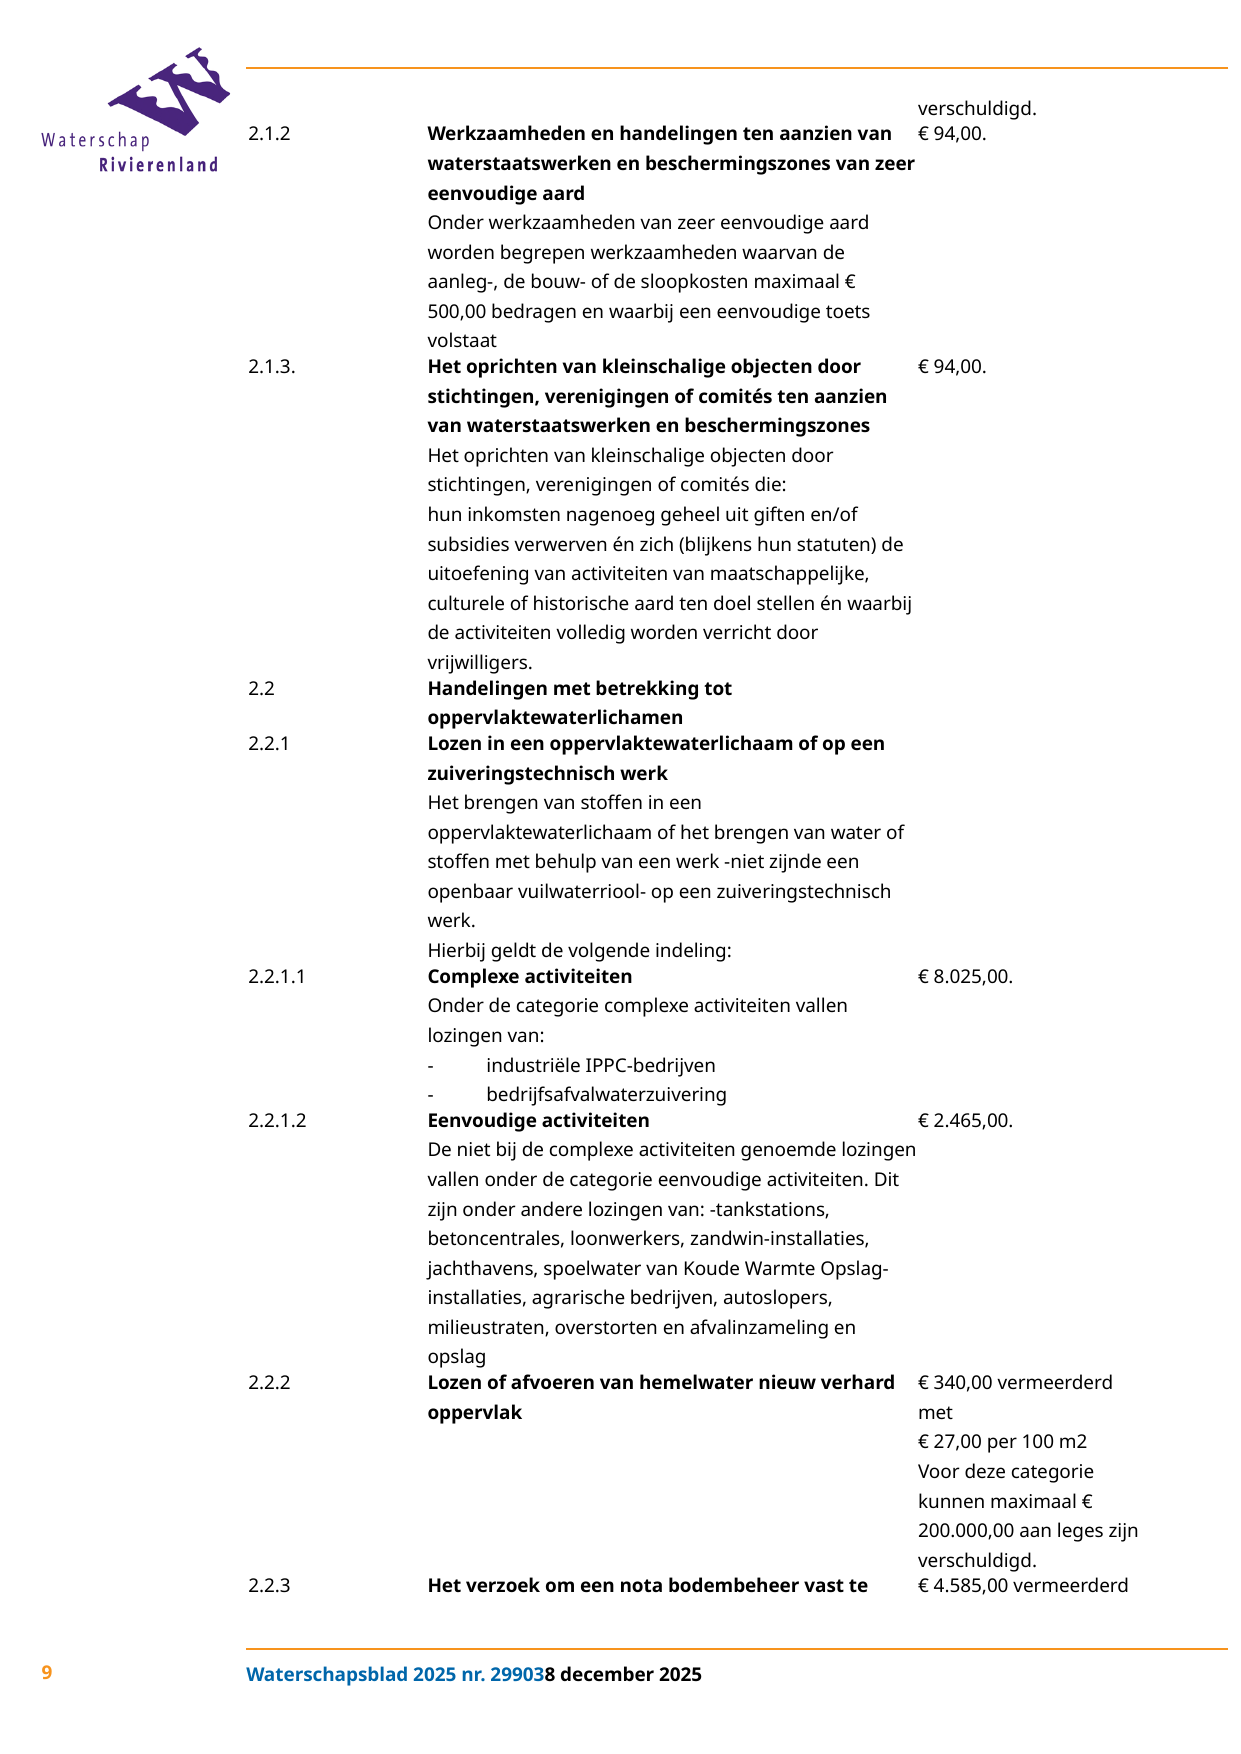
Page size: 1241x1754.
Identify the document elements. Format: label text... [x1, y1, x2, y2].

table_cell 2.2.2 [248, 1370, 427, 1573]
table_cell 2.2.1.2 [248, 1107, 427, 1369]
table_cell 2.1.2 [248, 121, 427, 353]
table_cell € 8.025,00. [918, 963, 1152, 1107]
table_cell [248, 95, 427, 121]
table_cell 2.2 [248, 675, 427, 730]
table_cell Werkzaamheden en handelingen ten aanzien van waterstaatswerken en beschermingszones van zeer eenvoudige aard Onder werkzaamheden van zeer eenvoudige aard worden begrepen werkzaamheden waarvan de aanleg-, de bouw- of de sloopkosten maximaal € 500,00 bedragen en waarbij een eenvoudige toets volstaat [427, 121, 918, 353]
table_cell 2.1.3. [248, 353, 427, 675]
table_cell Lozen in een oppervlaktewaterlichaam of op een zuiveringstechnisch werk Het brengen van stoffen in een oppervlaktewaterlichaam of het brengen van water of stoffen met behulp van een werk -niet zijnde een openbaar vuilwaterriool- op een zuiveringstechnisch werk. Hierbij geldt de volgende indeling: [427, 730, 918, 963]
table_cell Handelingen met betrekking tot oppervlaktewaterlichamen [427, 675, 918, 730]
table_cell verschuldigd. [918, 95, 1152, 121]
table_cell Lozen of afvoeren van hemelwater nieuw verhard oppervlak [427, 1370, 918, 1573]
table_cell 2.2.1 [248, 730, 427, 963]
table_cell € 94,00. [918, 121, 1152, 353]
table_cell Het oprichten van kleinschalige objecten door stichtingen, verenigingen of comités ten aanzien van waterstaatswerken en beschermingszones Het oprichten van kleinschalige objecten door stichtingen, verenigingen of comités die: hun inkomsten nagenoeg geheel uit giften en/of subsidies verwerven én zich (blijkens hun statuten) de uitoefening van activiteiten van maatschappelijke, culturele of historische aard ten doel stellen én waarbij de activiteiten volledig worden verricht door vrijwilligers. [427, 353, 918, 675]
table_cell € 2.465,00. [918, 1107, 1152, 1369]
table_cell [918, 675, 1152, 730]
table_cell Eenvoudige activiteiten De niet bij de complexe activiteiten genoemde lozingen vallen onder de categorie eenvoudige activiteiten. Dit zijn onder andere lozingen van: -tankstations, betoncentrales, loonwerkers, zandwin-installaties, jachthavens, spoelwater van Koude Warmte Opslag-installaties, agrarische bedrijven, autoslopers, milieustraten, overstorten en afvalinzameling en opslag [427, 1107, 918, 1369]
table_cell [918, 730, 1152, 963]
table_cell Complexe activiteiten Onder de categorie complexe activiteiten vallen lozingen van: industriële IPPC-bedrijven bedrijfsafvalwaterzuivering [427, 963, 918, 1107]
picture [41, 47, 231, 172]
table_cell € 94,00. [918, 353, 1152, 675]
table_cell [427, 95, 918, 121]
table_cell € 4.585,00 vermeerderd [918, 1573, 1152, 1598]
table_cell 2.2.3 [248, 1573, 427, 1598]
table_cell Het verzoek om een nota bodembeheer vast te [427, 1573, 918, 1598]
table_cell 2.2.1.1 [248, 963, 427, 1107]
table_cell € 340,00 vermeerderd met € 27,00 per 100 m2 Voor deze categorie kunnen maximaal € 200.000,00 aan leges zijn verschuldigd. [918, 1370, 1152, 1573]
